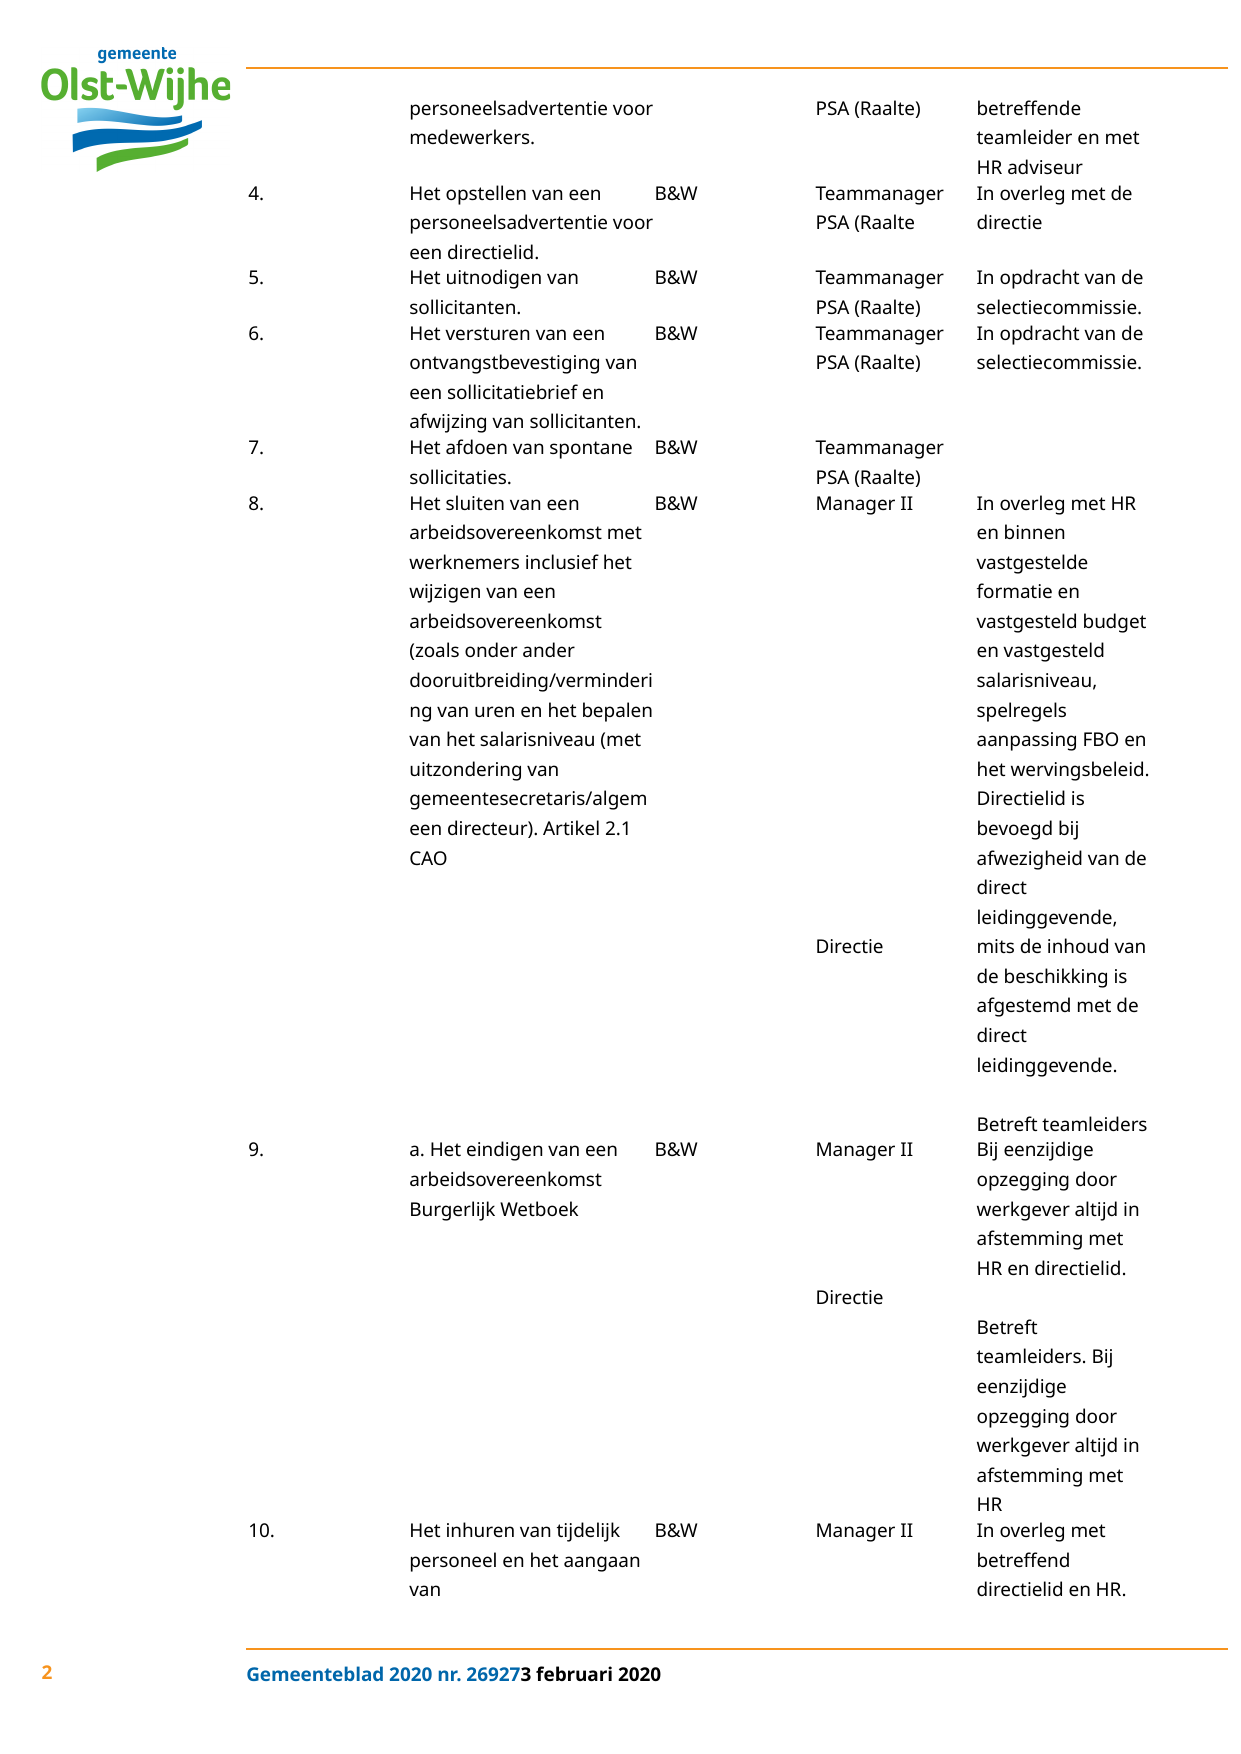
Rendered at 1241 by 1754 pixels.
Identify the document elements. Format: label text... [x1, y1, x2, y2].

table_cell Het sluiten van een arbeidsovereenkomst met werknemers inclusief het wijzigen van een arbeidsovereenkomst (zoals onder ander dooruitbreiding/vermindering van uren en het bepalen van het salarisniveau (met uitzondering van gemeentesecretaris/algemeen directeur). Artikel 2.1 CAO [409, 490, 654, 1137]
table_cell Teammanager PSA (Raalte) [815, 265, 976, 320]
table_cell PSA (Raalte) [815, 95, 976, 180]
table_cell In opdracht van de selectiecommissie. [976, 265, 1152, 320]
table_cell personeelsadvertentie voor medewerkers. [409, 95, 654, 180]
table_cell Het afdoen van spontane sollicitaties. [409, 434, 654, 490]
table_cell Het inhuren van tijdelijk personeel en het aangaan van [409, 1518, 654, 1602]
table_cell 9. [248, 1137, 409, 1517]
table_cell 6. [248, 320, 409, 434]
table_cell B&W [654, 320, 815, 434]
table_cell B&W [654, 1137, 815, 1517]
table_cell Manager II Directie [815, 490, 976, 1137]
table_cell 5. [248, 265, 409, 320]
table_cell [976, 434, 1152, 490]
table_cell B&W [654, 180, 815, 264]
table_cell [654, 95, 815, 180]
table_cell 10. [248, 1518, 409, 1602]
table_cell Het versturen van een ontvangstbevestiging van een sollicitatiebrief en afwijzing van sollicitanten. [409, 320, 654, 434]
table_cell Manager II [815, 1518, 976, 1602]
table_cell 7. [248, 434, 409, 490]
table_cell B&W [654, 1518, 815, 1602]
table_cell Bij eenzijdige opzegging door werkgever altijd in afstemming met HR en directielid. Betreft teamleiders. Bij eenzijdige opzegging door werkgever altijd in afstemming met HR [976, 1137, 1152, 1517]
table_cell In overleg met betreffend directielid en HR. [976, 1518, 1152, 1602]
table_cell Teammanager PSA (Raalte) [815, 434, 976, 490]
table_cell In opdracht van de selectiecommissie. [976, 320, 1152, 434]
table_cell Teammanager PSA (Raalte [815, 180, 976, 264]
table_cell In overleg met de directie [976, 180, 1152, 264]
table_cell betreffende teamleider en met HR adviseur [976, 95, 1152, 180]
table_cell Het opstellen van een personeelsadvertentie voor een directielid. [409, 180, 654, 264]
table_cell Manager II Directie [815, 1137, 976, 1517]
table_cell In overleg met HR en binnen vastgestelde formatie en vastgesteld budget en vastgesteld salarisniveau, spelregels aanpassing FBO en het wervingsbeleid. Directielid is bevoegd bij afwezigheid van de direct leidinggevende, mits de inhoud van de beschikking is afgestemd met de direct leidinggevende. Betreft teamleiders [976, 490, 1152, 1137]
table_cell 4. [248, 180, 409, 264]
table_cell B&W [654, 434, 815, 490]
table_cell Teammanager PSA (Raalte) [815, 320, 976, 434]
table_cell B&W [654, 265, 815, 320]
table_cell a. Het eindigen van een arbeidsovereenkomst Burgerlijk Wetboek [409, 1137, 654, 1517]
table_cell 8. [248, 490, 409, 1137]
table_cell B&W [654, 490, 815, 1137]
picture [41, 47, 231, 172]
table_cell Het uitnodigen van sollicitanten. [409, 265, 654, 320]
table_cell [248, 95, 409, 180]
